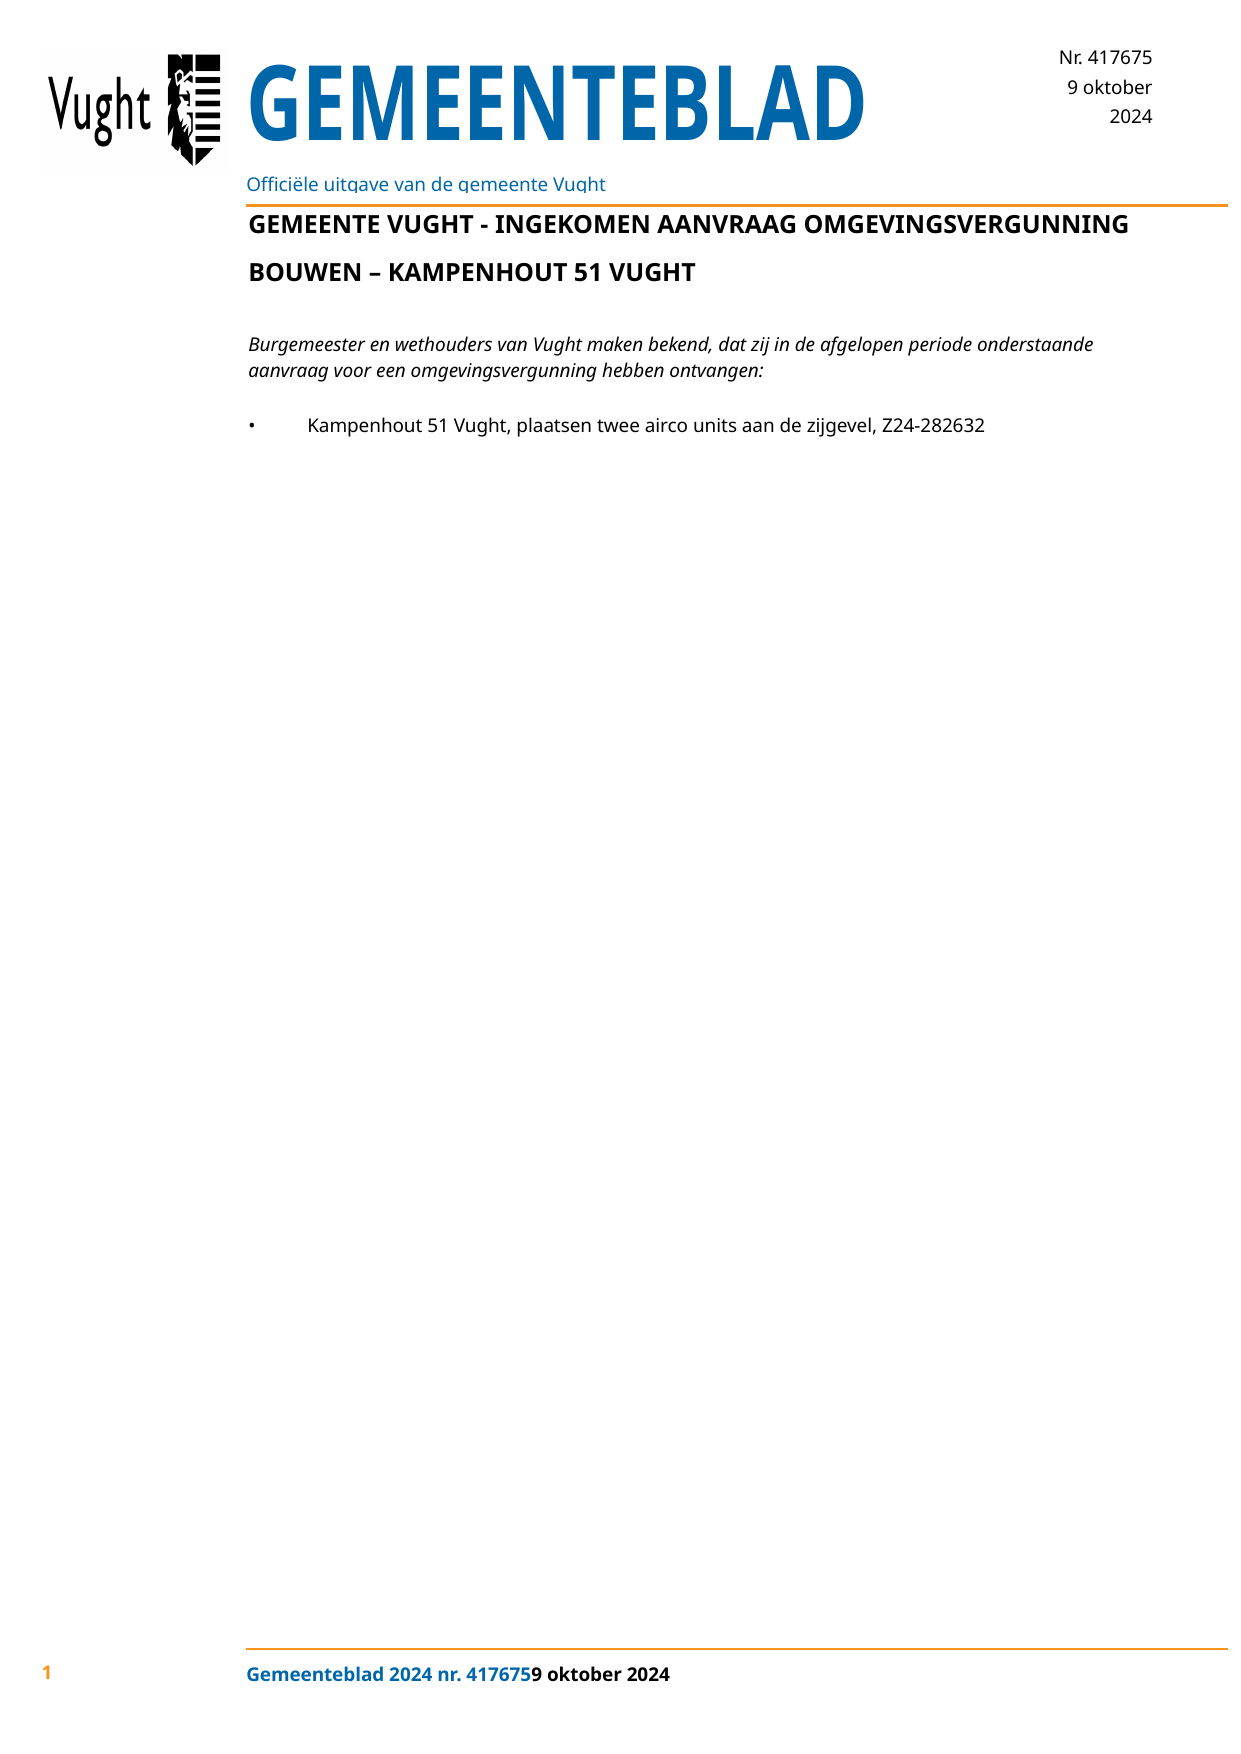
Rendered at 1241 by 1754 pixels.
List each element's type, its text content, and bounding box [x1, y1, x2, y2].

text GEMEENTE VUGHT - INGEKOMEN AANVRAAG OMGEVINGSVERGUNNING BOUWEN – KAMPENHOUT 51 VUGHT [248, 207, 1152, 288]
picture [41, 47, 231, 172]
list Kampenhout 51 Vught, plaatsen twee airco units aan de zijgevel, Z24-282632 [248, 412, 1152, 438]
text Burgemeester en wethouders van Vught maken bekend, dat zij in de afgelopen periode onderstaande aanvraag voor een omgevingsvergunning hebben ontvangen: [248, 331, 1152, 383]
